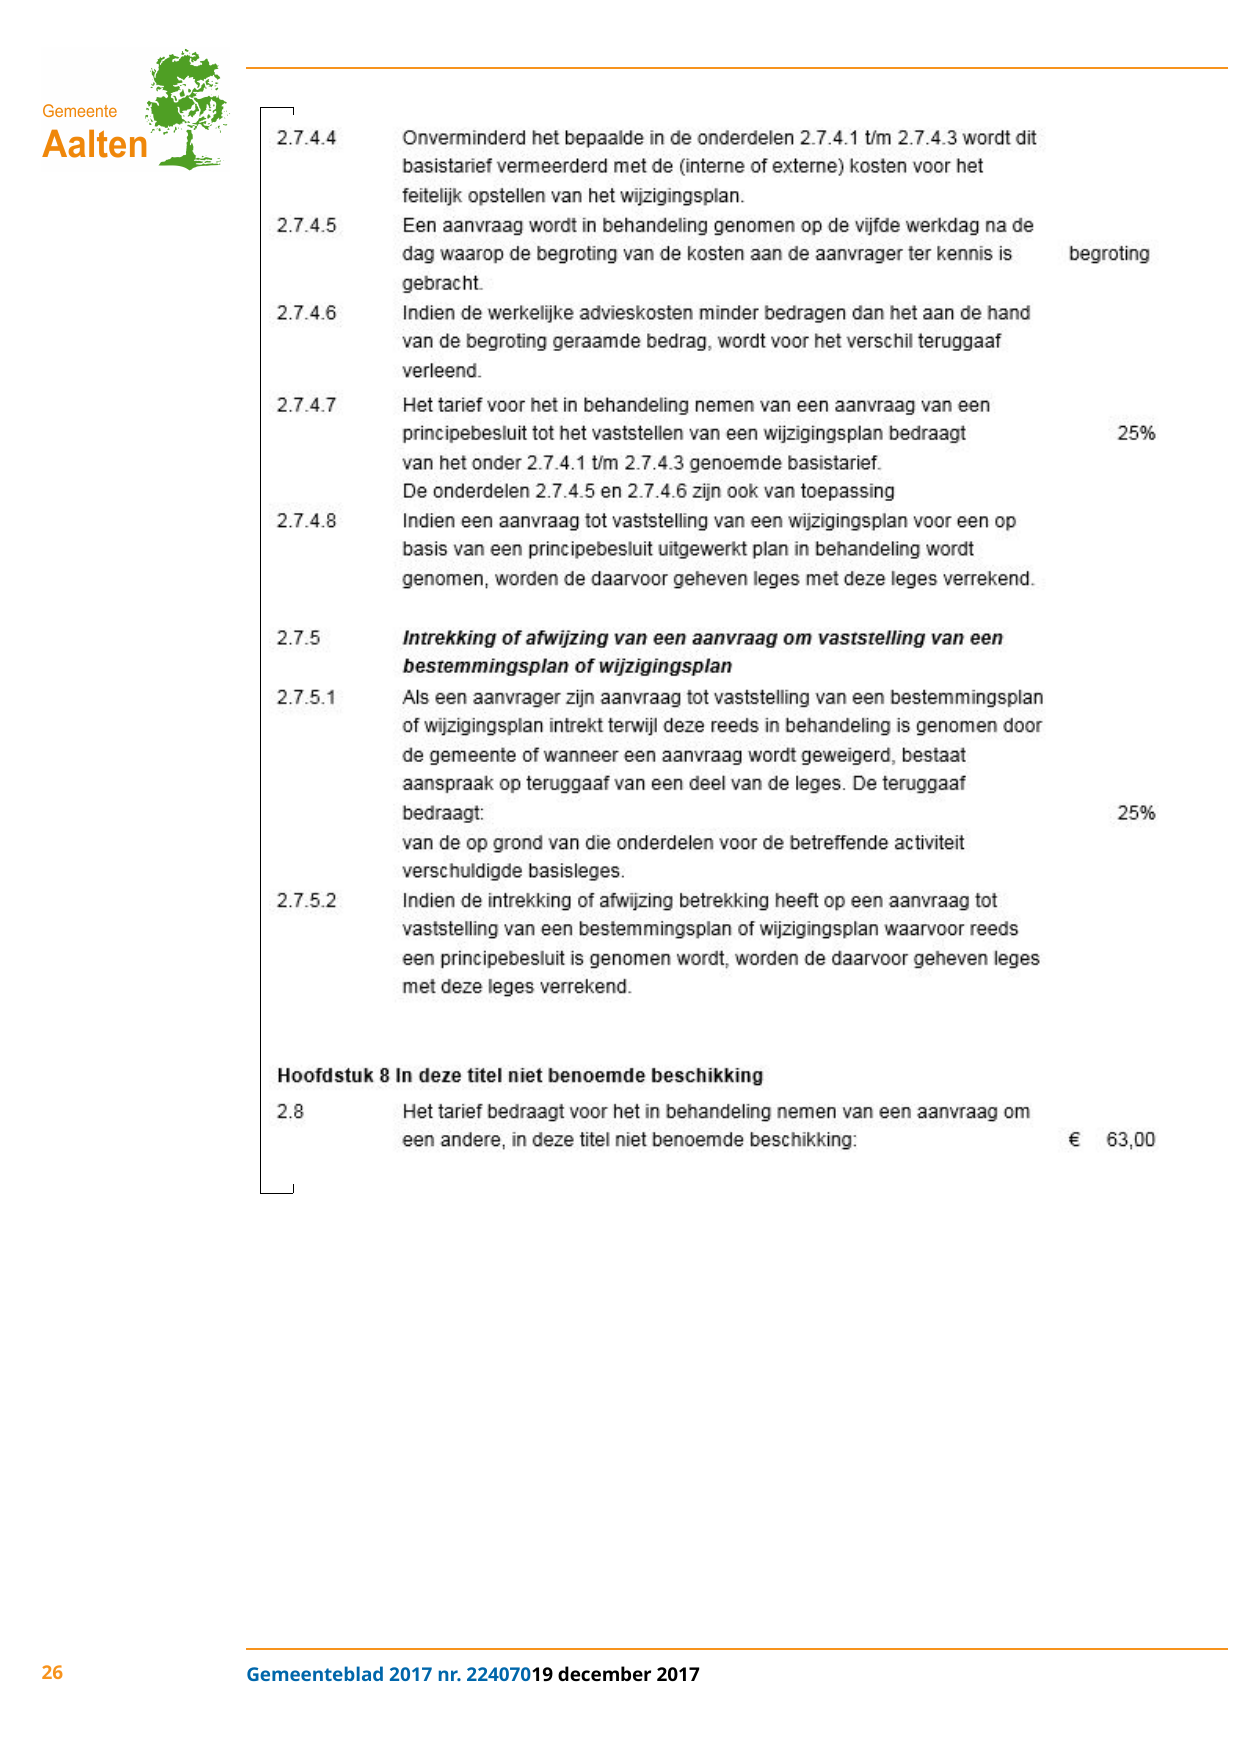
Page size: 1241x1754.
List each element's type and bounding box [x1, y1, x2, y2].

picture [268, 115, 1173, 1184]
picture [41, 47, 231, 172]
